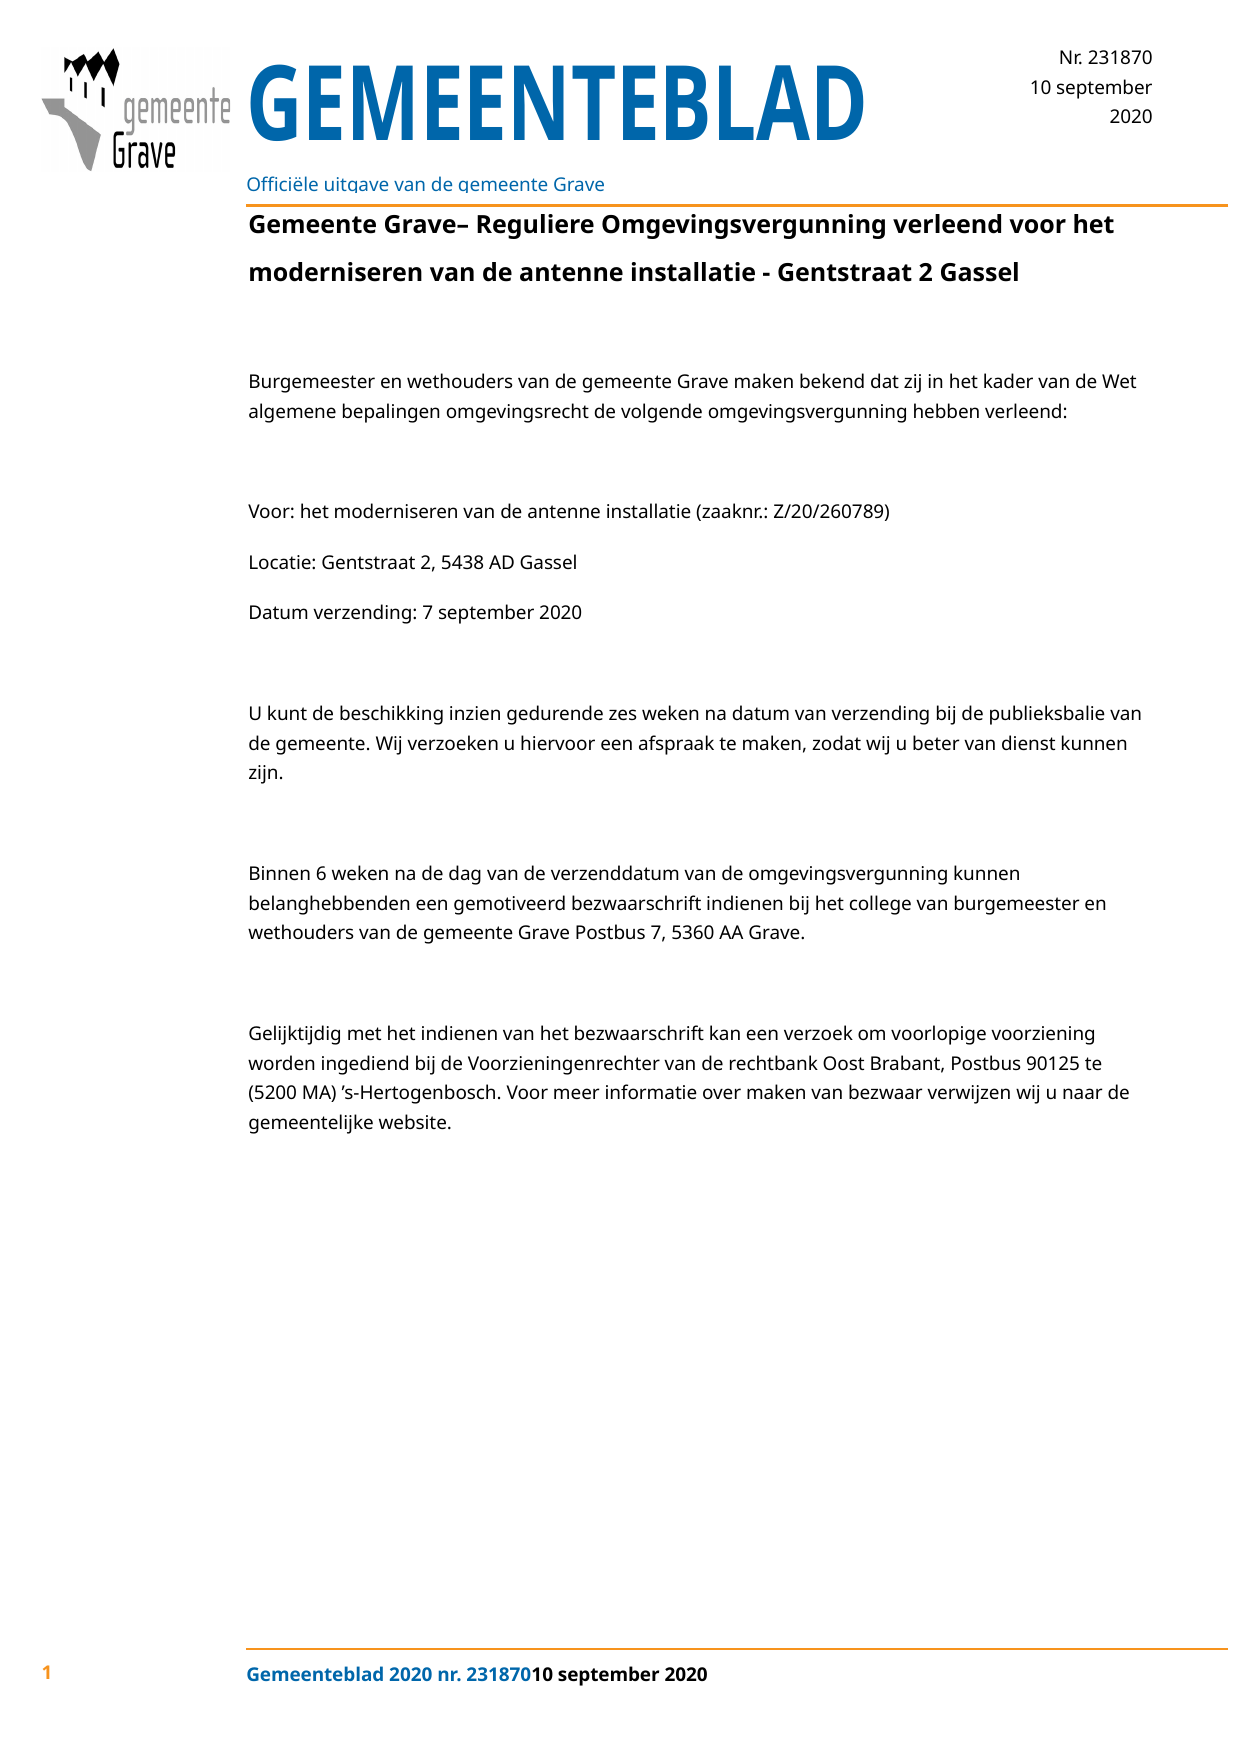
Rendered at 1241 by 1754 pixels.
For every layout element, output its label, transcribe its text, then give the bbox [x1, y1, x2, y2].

text U kunt de beschikking inzien gedurende zes weken na datum van verzending bij de publieksbalie van de gemeente. Wij verzoeken u hiervoor een afspraak te maken, zodat wij u beter van dienst kunnen zijn. [248, 700, 1152, 785]
picture [41, 47, 231, 172]
text Datum verzending: 7 september 2020 [248, 599, 1152, 625]
text Burgemeester en wethouders van de gemeente Grave maken bekend dat zij in het kader van de Wet algemene bepalingen omgevingsrecht de volgende omgevingsvergunning hebben verleend: [248, 368, 1152, 424]
text Binnen 6 weken na de dag van de verzenddatum van de omgevingsvergunning kunnen belanghebbenden een gemotiveerd bezwaarschrift indienen bij het college van burgemeester en wethouders van de gemeente Grave Postbus 7, 5360 AA Grave. [248, 860, 1152, 945]
text Voor: het moderniseren van de antenne installatie (zaaknr.: Z/20/260789) [248, 499, 1152, 524]
text Gelijktijdig met het indienen van het bezwaarschrift kan een verzoek om voorlopige voorziening worden ingediend bij de Voorzieningenrechter van de rechtbank Oost Brabant, Postbus 90125 te (5200 MA) ’s-Hertogenbosch. Voor meer informatie over maken van bezwaar verwijzen wij u naar de gemeentelijke website. [248, 1020, 1152, 1135]
text Locatie: Gentstraat 2, 5438 AD Gassel [248, 549, 1152, 575]
text Gemeente Grave– Reguliere Omgevingsvergunning verleend voor het moderniseren van de antenne installatie - Gentstraat 2 Gassel [248, 207, 1152, 288]
